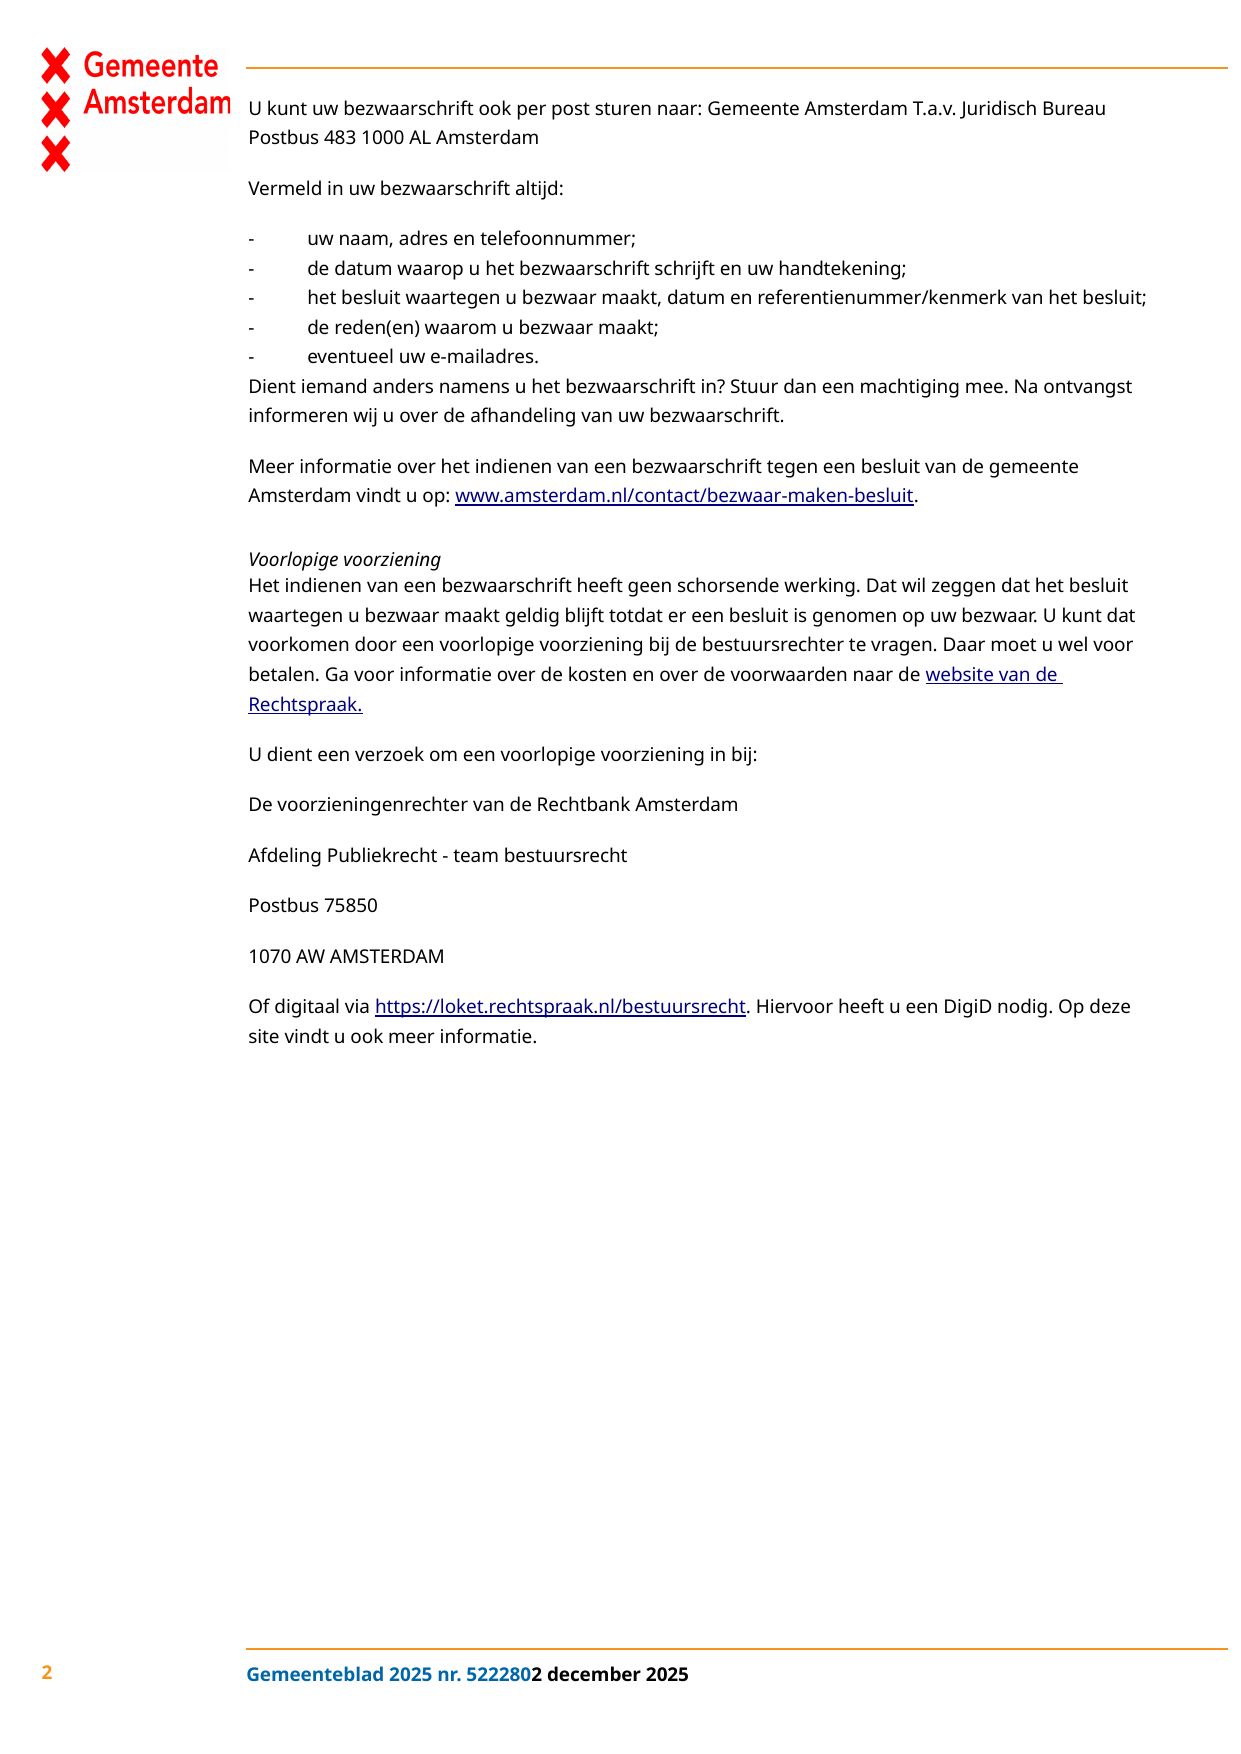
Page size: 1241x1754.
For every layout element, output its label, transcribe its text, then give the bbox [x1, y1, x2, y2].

text Postbus 75850 [248, 892, 1152, 918]
text U kunt uw bezwaarschrift ook per post sturen naar: Gemeente Amsterdam T.a.v. Juridisch Bureau Postbus 483 1000 AL Amsterdam [248, 95, 1152, 150]
list de reden(en) waarom u bezwaar maakt; [248, 314, 1152, 340]
list het besluit waartegen u bezwaar maakt, datum en referentienummer/kenmerk van het besluit; [248, 284, 1152, 310]
text Afdeling Publiekrecht - team bestuursrecht [248, 842, 1152, 868]
text Meer informatie over het indienen van een bezwaarschrift tegen een besluit van de gemeente Amsterdam vindt u op: www.amsterdam.nl/contact/bezwaar-maken-besluit. [248, 453, 1152, 508]
list de datum waarop u het bezwaarschrift schrijft en uw handtekening; [248, 255, 1152, 281]
text Dient iemand anders namens u het bezwaarschrift in? Stuur dan een machtiging mee. Na ontvangst informeren wij u over de afhandeling van uw bezwaarschrift. [248, 373, 1152, 428]
text Vermeld in uw bezwaarschrift altijd: [248, 175, 1152, 201]
text Of digitaal via https://loket.rechtspraak.nl/bestuursrecht. Hiervoor heeft u een DigiD nodig. Op deze site vindt u ook meer informatie. [248, 993, 1152, 1048]
list eventueel uw e-mailadres. [248, 343, 1152, 369]
text Het indienen van een bezwaarschrift heeft geen schorsende werking. Dat wil zeggen dat het besluit waartegen u bezwaar maakt geldig blijft totdat er een besluit is genomen op uw bezwaar. U kunt dat voorkomen door een voorlopige voorziening bij de bestuursrechter te vragen. Daar moet u wel voor betalen. Ga voor informatie over de kosten en over de voorwaarden naar de website van de Rechtspraak. [248, 572, 1152, 716]
list uw naam, adres en telefoonnummer; [248, 225, 1152, 251]
text U dient een verzoek om een voorlopige voorziening in bij: [248, 741, 1152, 767]
text De voorzieningenrechter van de Rechtbank Amsterdam [248, 792, 1152, 817]
text Voorlopige voorziening [248, 547, 1152, 572]
text 1070 AW AMSTERDAM [248, 943, 1152, 968]
picture [41, 47, 231, 172]
